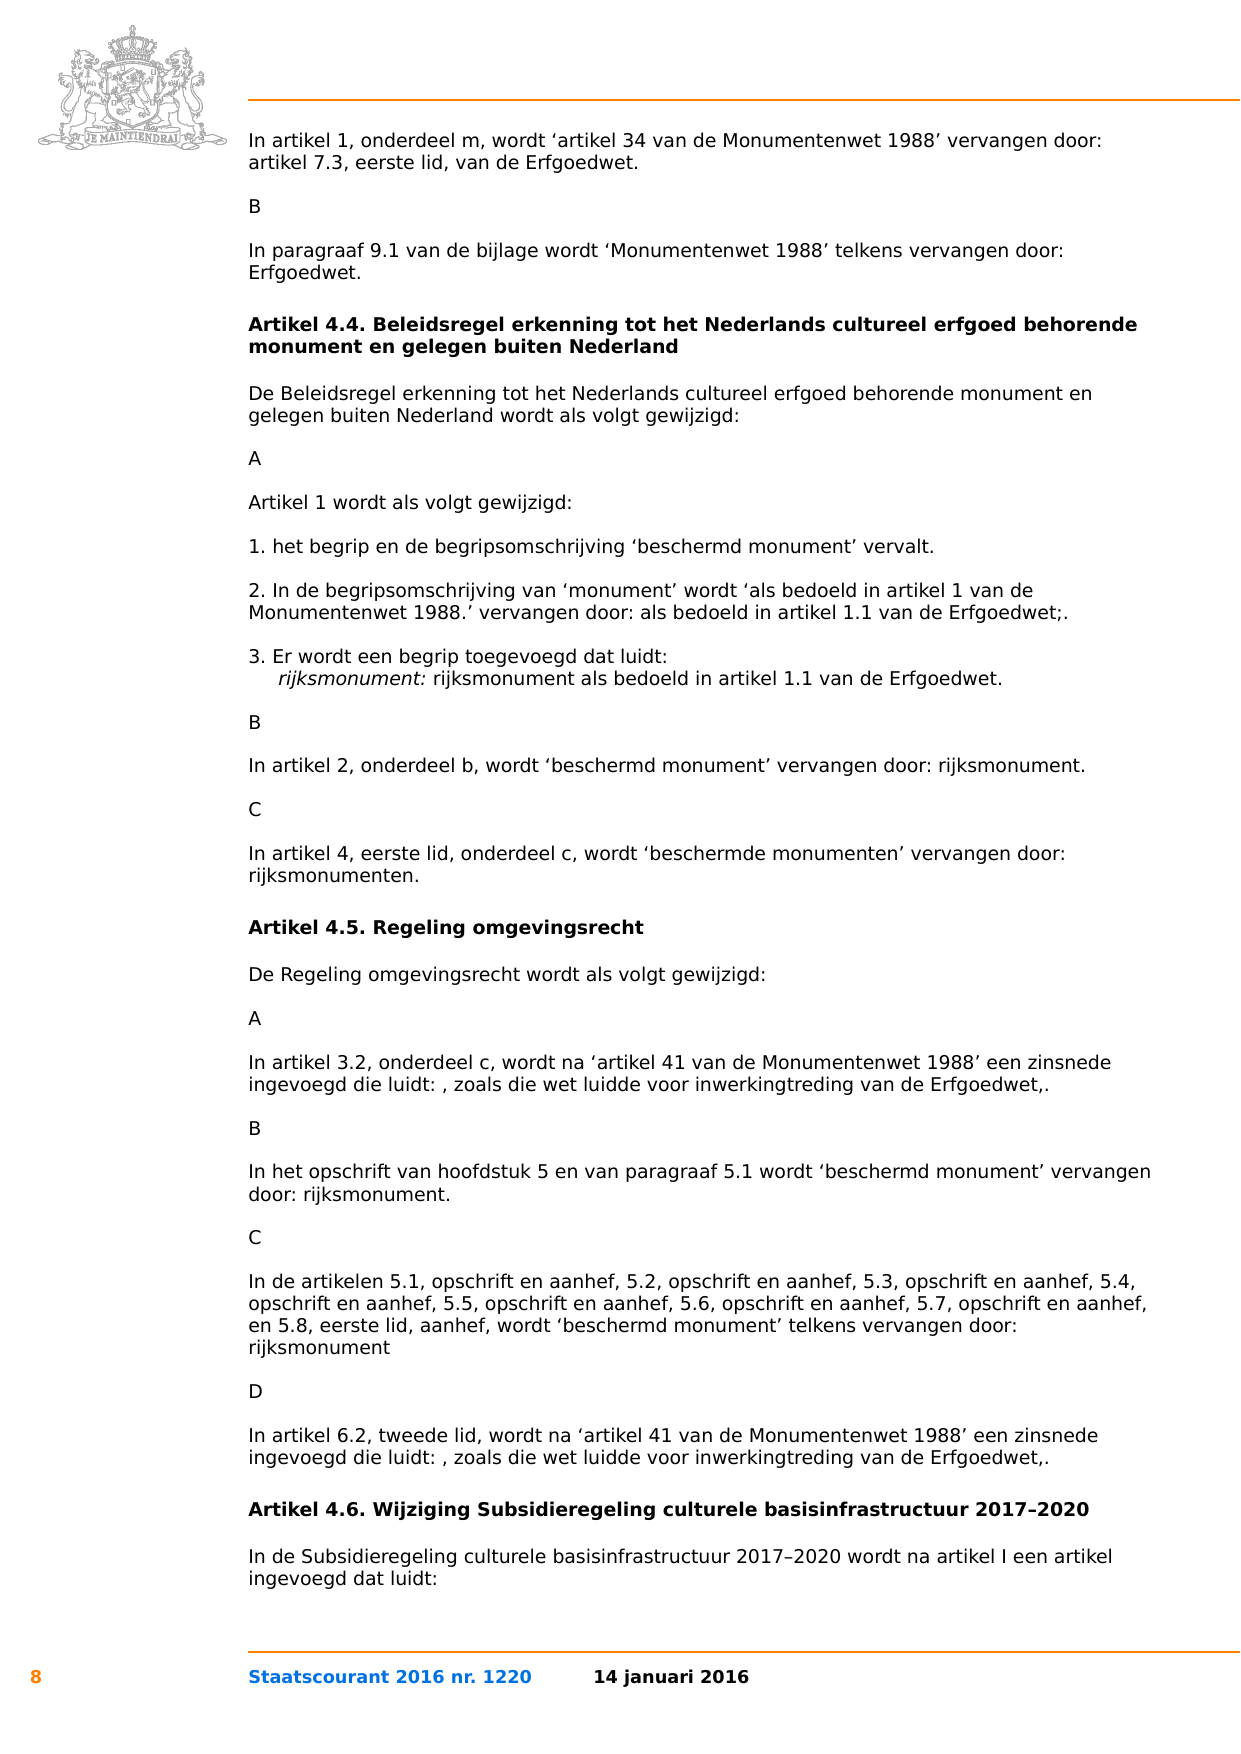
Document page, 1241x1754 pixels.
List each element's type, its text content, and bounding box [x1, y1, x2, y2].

text In het opschrift van hoofdstuk 5 en van paragraaf 5.1 wordt ‘beschermd monument’ vervangen door: rijksmonument. [248, 1161, 1163, 1205]
text C [248, 1227, 1163, 1249]
text In artikel 4, eerste lid, onderdeel c, wordt ‘beschermde monumenten’ vervangen door: rijksmonumenten. [248, 843, 1163, 887]
text In artikel 3.2, onderdeel c, wordt na ‘artikel 41 van de Monumentenwet 1988’ een zinsnede ingevoegd die luidt: , zoals die wet luidde voor inwerkingtreding van de Erfgoedwet,. [248, 1052, 1163, 1096]
text In artikel 1, onderdeel m, wordt ‘artikel 34 van de Monumentenwet 1988’ vervangen door: artikel 7.3, eerste lid, van de Erfgoedwet. [248, 130, 1163, 174]
text In artikel 6.2, tweede lid, wordt na ‘artikel 41 van de Monumentenwet 1988’ een zinsnede ingevoegd die luidt: , zoals die wet luidde voor inwerkingtreding van de Erfgoedwet,. [248, 1425, 1163, 1469]
text Artikel 1 wordt als volgt gewijzigd: [248, 492, 1163, 514]
text 1. het begrip en de begripsomschrijving ‘beschermd monument’ vervalt. [248, 536, 1163, 558]
text In paragraaf 9.1 van de bijlage wordt ‘Monumentenwet 1988’ telkens vervangen door: Erfgoedwet. [248, 239, 1163, 283]
text De Beleidsregel erkenning tot het Nederlands cultureel erfgoed behorende monument en gelegen buiten Nederland wordt als volgt gewijzigd: [248, 382, 1163, 426]
picture [38, 25, 227, 150]
text B [248, 196, 1163, 218]
text In artikel 2, onderdeel b, wordt ‘beschermd monument’ vervangen door: rijksmonument. [248, 755, 1163, 777]
subtitle Artikel 4.5. Regeling omgevingsrecht [248, 917, 1163, 939]
text A [248, 1008, 1163, 1030]
text C [248, 799, 1163, 821]
text De Regeling omgevingsrecht wordt als volgt gewijzigd: [248, 964, 1163, 986]
text In de Subsidieregeling culturele basisinfrastructuur 2017–2020 wordt na artikel I een artikel ingevoegd dat luidt: [248, 1546, 1163, 1590]
text In de artikelen 5.1, opschrift en aanhef, 5.2, opschrift en aanhef, 5.3, opschrift en aanhef, 5.4, opschrift en aanhef, 5.5, opschrift en aanhef, 5.6, opschrift en aanhef, 5.7, opschrift en aanhef, en 5.8, eerste lid, aanhef, wordt ‘beschermd monument’ telkens vervangen door: rijksmonument [248, 1271, 1163, 1359]
text rijksmonument: rijksmonument als bedoeld in artikel 1.1 van de Erfgoedwet. [278, 668, 1163, 690]
text 3. Er wordt een begrip toegevoegd dat luidt: [248, 646, 1163, 668]
text A [248, 448, 1163, 470]
subtitle Artikel 4.4. Beleidsregel erkenning tot het Nederlands cultureel erfgoed behorende monument en gelegen buiten Nederland [248, 313, 1163, 357]
text D [248, 1381, 1163, 1403]
text 2. In de begripsomschrijving van ‘monument’ wordt ‘als bedoeld in artikel 1 van de Monumentenwet 1988.’ vervangen door: als bedoeld in artikel 1.1 van de Erfgoedwet;. [248, 580, 1163, 624]
subtitle Artikel 4.6. Wijziging Subsidieregeling culturele basisinfrastructuur 2017–2020 [248, 1499, 1163, 1521]
text B [248, 1118, 1163, 1139]
text B [248, 712, 1163, 733]
